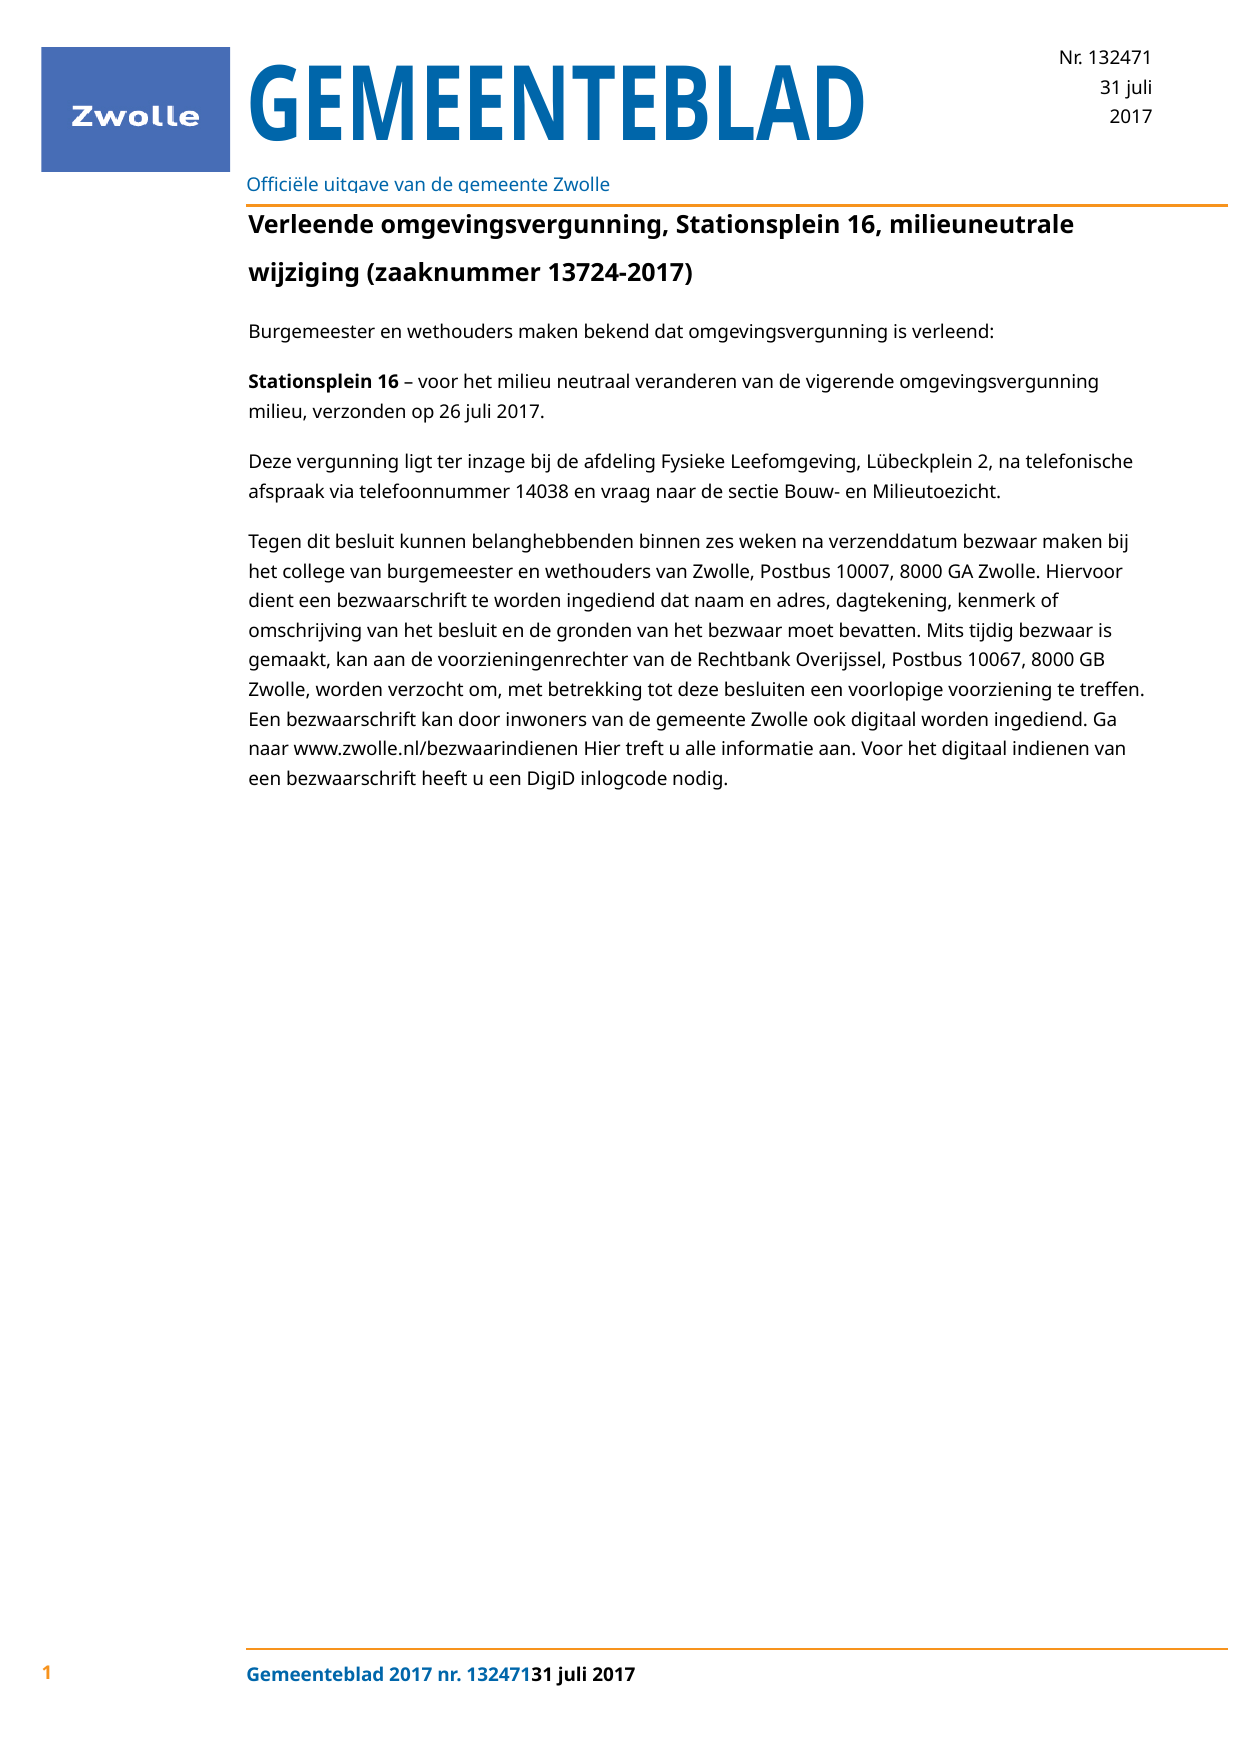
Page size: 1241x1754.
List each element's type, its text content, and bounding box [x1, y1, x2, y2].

text Burgemeester en wethouders maken bekend dat omgevingsvergunning is verleend: [248, 318, 1152, 344]
text Deze vergunning ligt ter inzage bij de afdeling Fysieke Leefomgeving, Lübeckplein 2, na telefonische afspraak via telefoonnummer 14038 en vraag naar de sectie Bouw- en Milieutoezicht. [248, 448, 1152, 504]
text Verleende omgevingsvergunning, Stationsplein 16, milieuneutrale wijziging (zaaknummer 13724-2017) [248, 207, 1152, 288]
picture [41, 47, 231, 172]
text Stationsplein 16 – voor het milieu neutraal veranderen van de vigerende omgevingsvergunning milieu, verzonden op 26 juli 2017. [248, 368, 1152, 424]
text Tegen dit besluit kunnen belanghebbenden binnen zes weken na verzenddatum bezwaar maken bij het college van burgemeester en wethouders van Zwolle, Postbus 10007, 8000 GA Zwolle. Hiervoor dient een bezwaarschrift te worden ingediend dat naam en adres, dagtekening, kenmerk of omschrijving van het besluit en de gronden van het bezwaar moet bevatten. Mits tijdig bezwaar is gemaakt, kan aan de voorzieningenrechter van de Rechtbank Overijssel, Postbus 10067, 8000 GB Zwolle, worden verzocht om, met betrekking tot deze besluiten een voorlopige voorziening te treffen. Een bezwaarschrift kan door inwoners van de gemeente Zwolle ook digitaal worden ingediend. Ga naar www.zwolle.nl/bezwaarindienen Hier treft u alle informatie aan. Voor het digitaal indienen van een bezwaarschrift heeft u een DigiD inlogcode nodig. [248, 528, 1152, 791]
